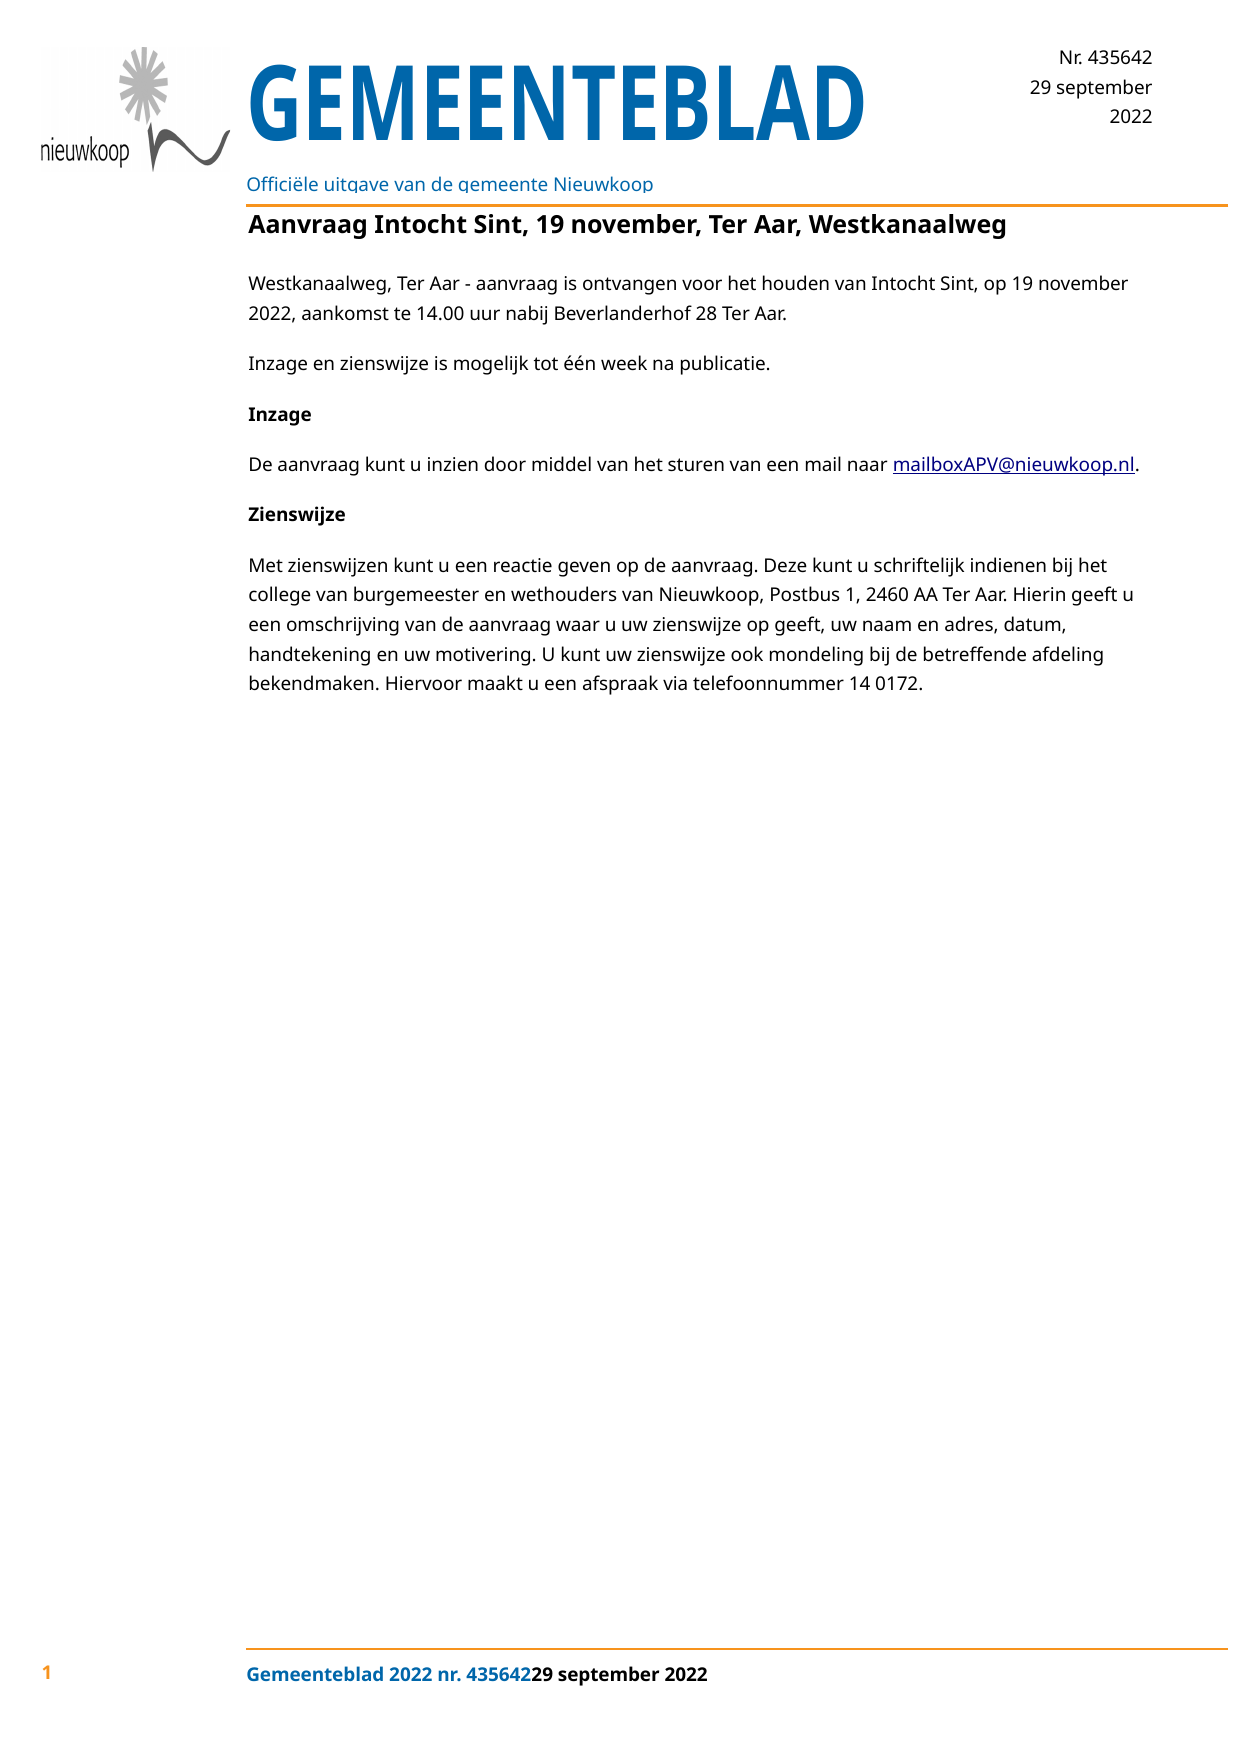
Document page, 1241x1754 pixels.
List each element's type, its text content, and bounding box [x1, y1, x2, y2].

text Met zienswijzen kunt u een reactie geven op de aanvraag. Deze kunt u schriftelijk indienen bij het college van burgemeester en wethouders van Nieuwkoop, Postbus 1, 2460 AA Ter Aar. Hierin geeft u een omschrijving van de aanvraag waar u uw zienswijze op geeft, uw naam en adres, datum, handtekening en uw motivering. U kunt uw zienswijze ook mondeling bij de betreffende afdeling bekendmaken. Hiervoor maakt u een afspraak via telefoonnummer 14 0172. [248, 552, 1152, 696]
text De aanvraag kunt u inzien door middel van het sturen van een mail naar mailboxAPV@nieuwkoop.nl. [248, 451, 1152, 477]
text Inzage en zienswijze is mogelijk tot één week na publicatie. [248, 350, 1152, 376]
text Westkanaalweg, Ter Aar - aanvraag is ontvangen voor het houden van Intocht Sint, op 19 november 2022, aankomst te 14.00 uur nabij Beverlanderhof 28 Ter Aar. [248, 270, 1152, 326]
text Zienswijze [248, 502, 1152, 527]
picture [41, 47, 231, 172]
text Aanvraag Intocht Sint, 19 november, Ter Aar, Westkanaalweg [248, 207, 1152, 241]
text Inzage [248, 401, 1152, 426]
